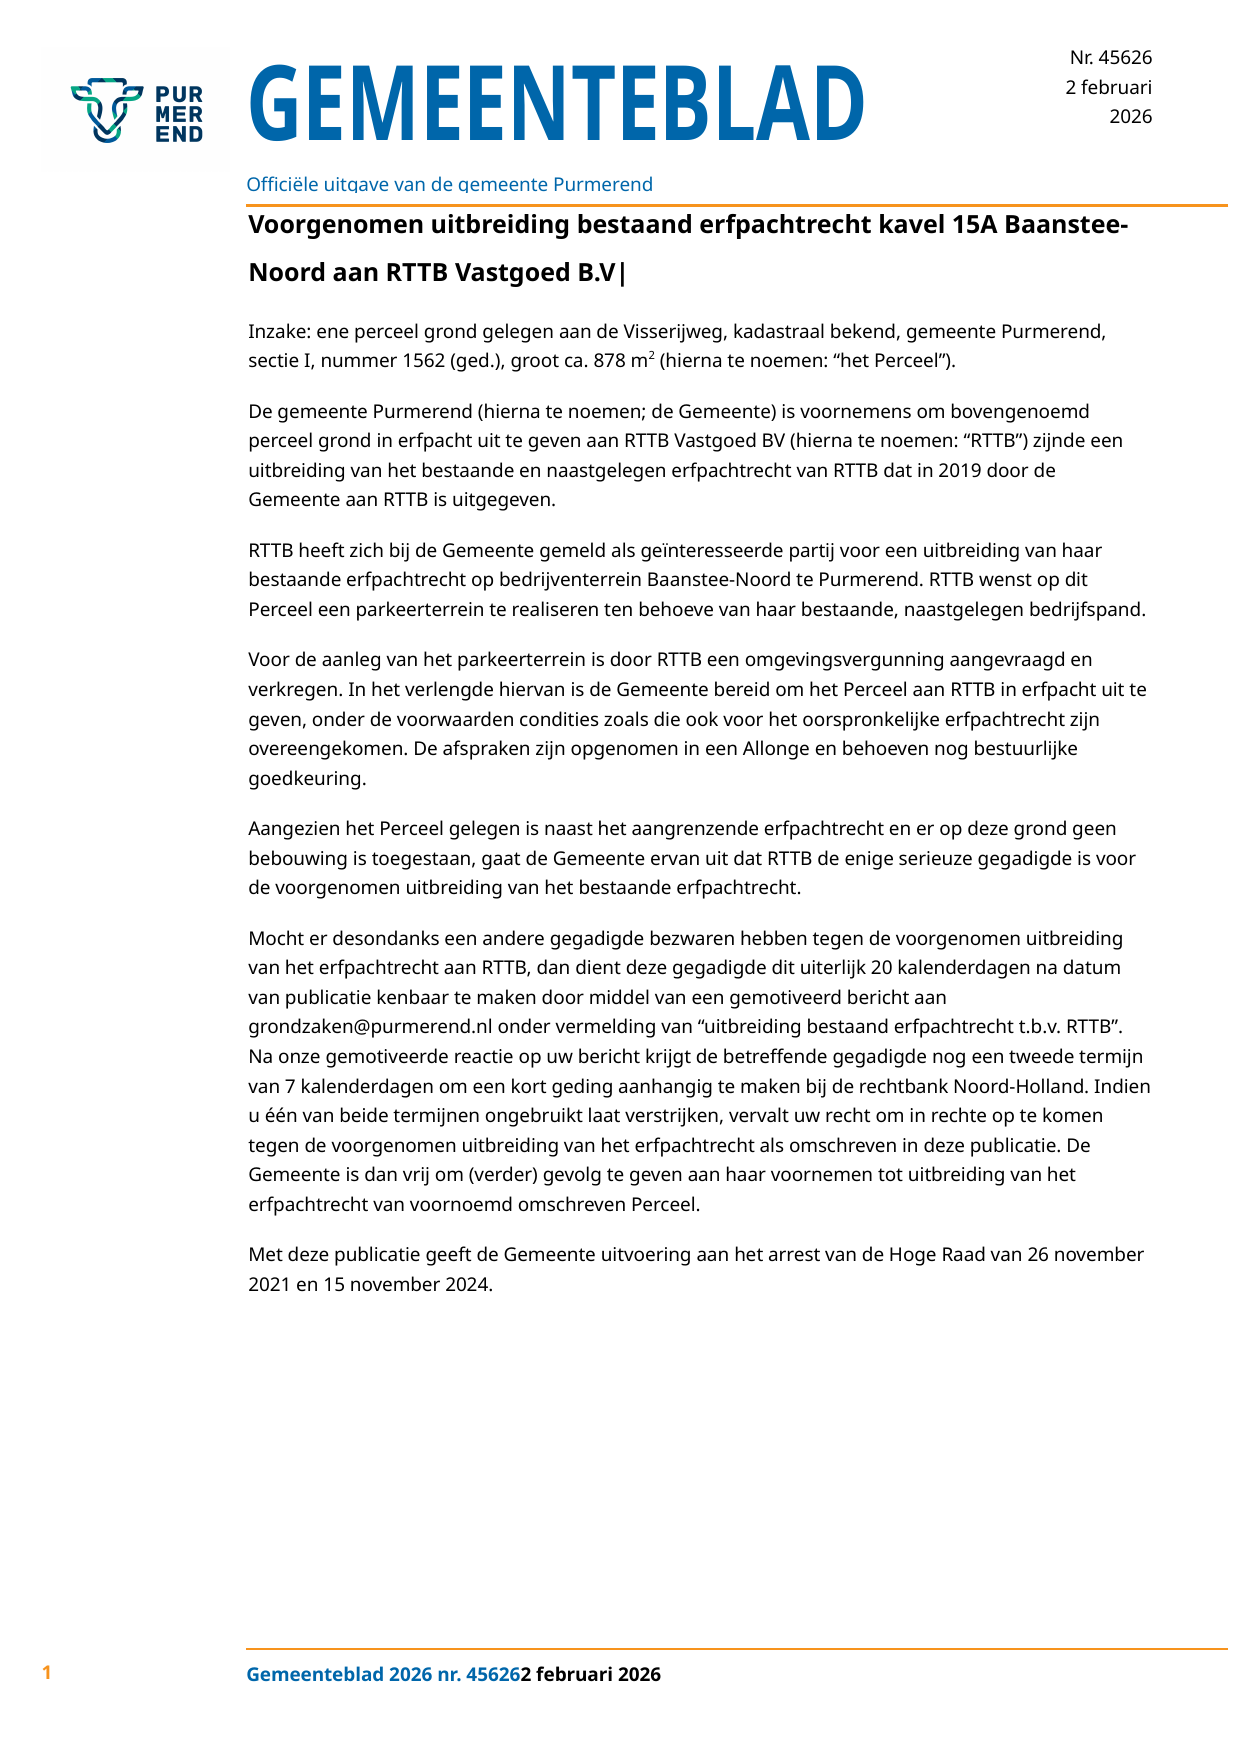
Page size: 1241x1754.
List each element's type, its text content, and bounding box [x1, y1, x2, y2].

text Mocht er desondanks een andere gegadigde bezwaren hebben tegen de voorgenomen uitbreiding van het erfpachtrecht aan RTTB, dan dient deze gegadigde dit uiterlijk 20 kalenderdagen na datum van publicatie kenbaar te maken door middel van een gemotiveerd bericht aan grondzaken@purmerend.nl onder vermelding van “uitbreiding bestaand erfpachtrecht t.b.v. RTTB”. Na onze gemotiveerde reactie op uw bericht krijgt de betreffende gegadigde nog een tweede termijn van 7 kalenderdagen om een kort geding aanhangig te maken bij de rechtbank Noord-Holland. Indien u één van beide termijnen ongebruikt laat verstrijken, vervalt uw recht om in rechte op te komen tegen de voorgenomen uitbreiding van het erfpachtrecht als omschreven in deze publicatie. De Gemeente is dan vrij om (verder) gevolg te geven aan haar voornemen tot uitbreiding van het erfpachtrecht van voornoemd omschreven Perceel. [248, 925, 1152, 1217]
text Met deze publicatie geeft de Gemeente uitvoering aan het arrest van de Hoge Raad van 26 november 2021 en 15 november 2024. [248, 1242, 1152, 1297]
text Voor de aanleg van het parkeerterrein is door RTTB een omgevingsvergunning aangevraagd en verkregen. In het verlengde hiervan is de Gemeente bereid om het Perceel aan RTTB in erfpacht uit te geven, onder de voorwaarden condities zoals die ook voor het oorspronkelijke erfpachtrecht zijn overeengekomen. De afspraken zijn opgenomen in een Allonge en behoeven nog bestuurlijke goedkeuring. [248, 647, 1152, 791]
picture [41, 47, 231, 172]
text De gemeente Purmerend (hierna te noemen; de Gemeente) is voornemens om bovengenoemd perceel grond in erfpacht uit te geven aan RTTB Vastgoed BV (hierna te noemen: “RTTB”) zijnde een uitbreiding van het bestaande en naastgelegen erfpachtrecht van RTTB dat in 2019 door de Gemeente aan RTTB is uitgegeven. [248, 398, 1152, 512]
text Voorgenomen uitbreiding bestaand erfpachtrecht kavel 15A Baanstee-Noord aan RTTB Vastgoed B.V| [248, 207, 1152, 288]
text Inzake: ene perceel grond gelegen aan de Visserijweg, kadastraal bekend, gemeente Purmerend, sectie I, nummer 1562 (ged.), groot ca. 878 m2 (hierna te noemen: “het Perceel”). [248, 318, 1152, 373]
text Aangezien het Perceel gelegen is naast het aangrenzende erfpachtrecht en er op deze grond geen bebouwing is toegestaan, gaat de Gemeente ervan uit dat RTTB de enige serieuze gegadigde is voor de voorgenomen uitbreiding van het bestaande erfpachtrecht. [248, 815, 1152, 900]
text RTTB heeft zich bij de Gemeente gemeld als geïnteresseerde partij voor een uitbreiding van haar bestaande erfpachtrecht op bedrijventerrein Baanstee-Noord te Purmerend. RTTB wenst op dit Perceel een parkeerterrein te realiseren ten behoeve van haar bestaande, naastgelegen bedrijfspand. [248, 537, 1152, 622]
